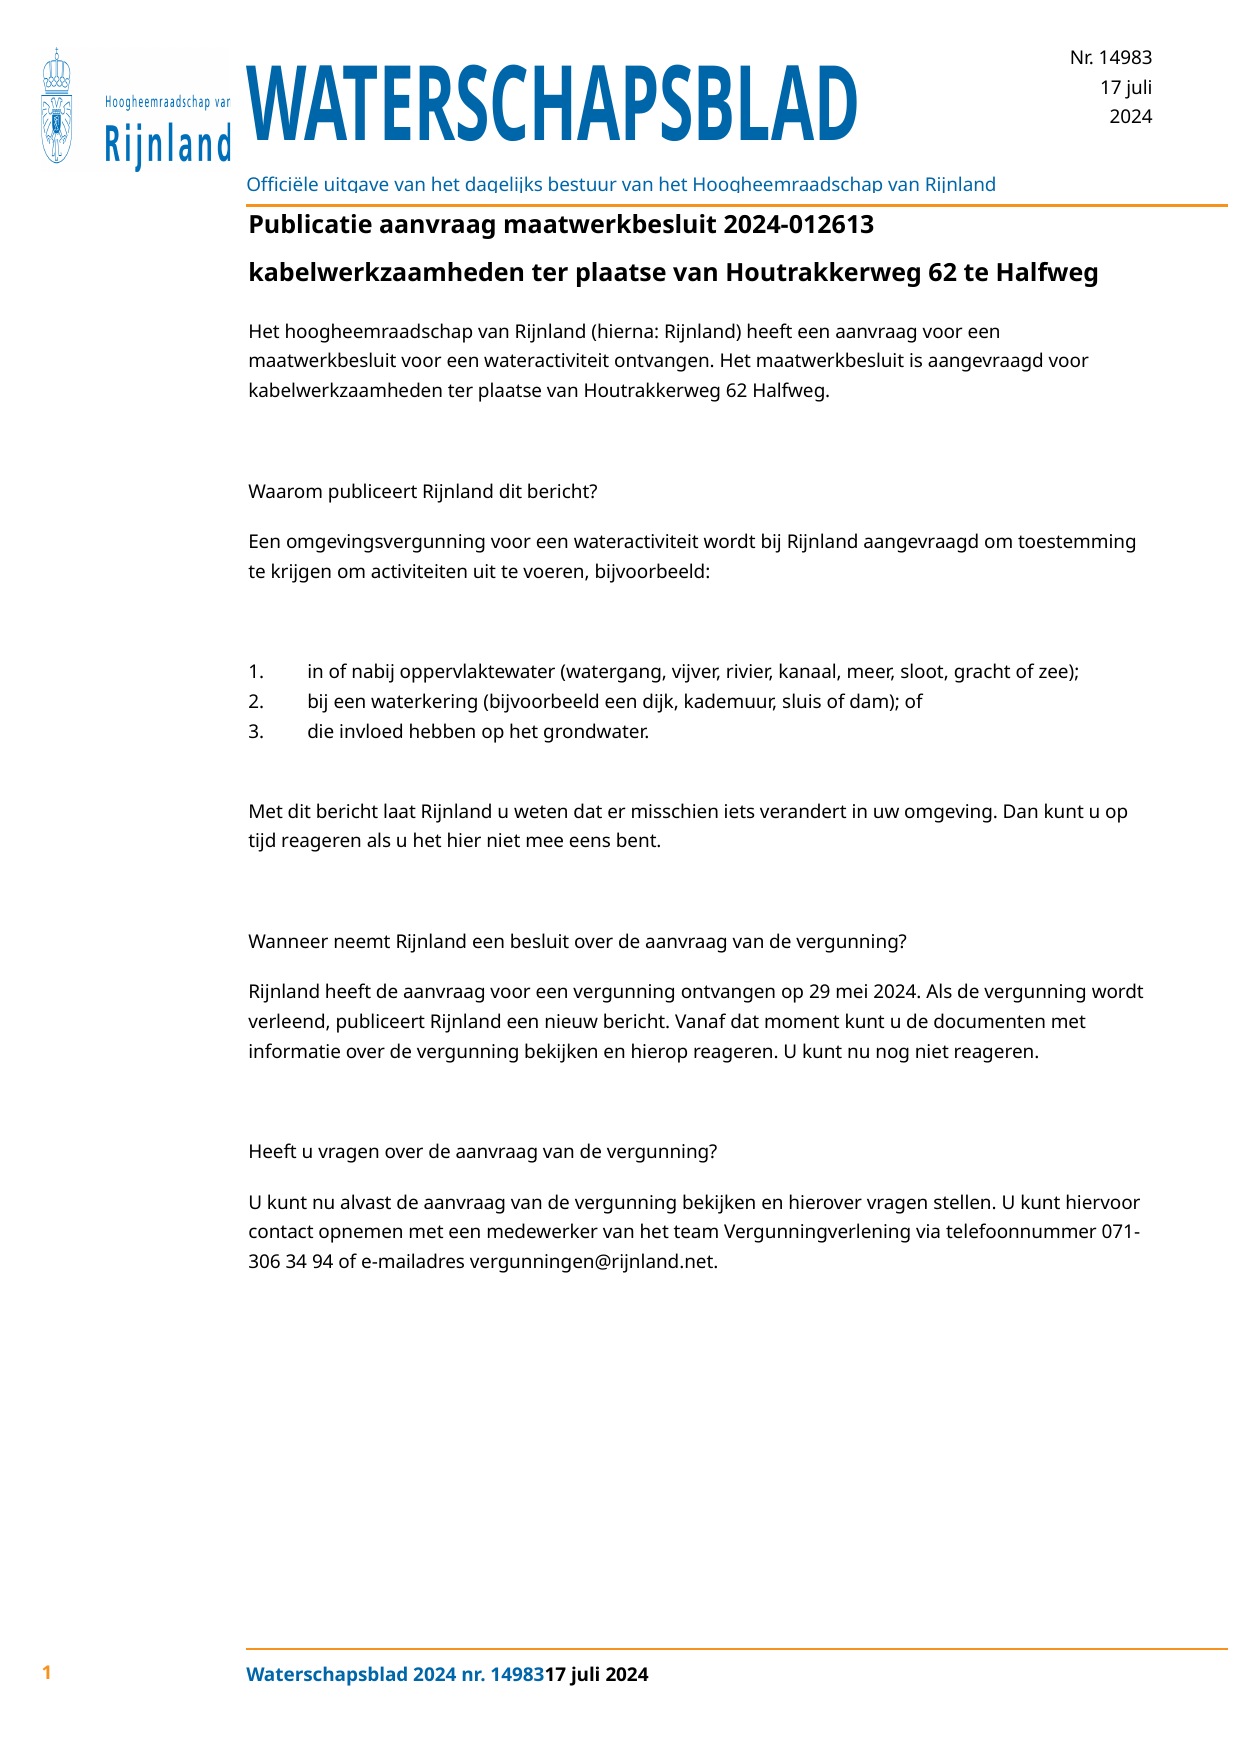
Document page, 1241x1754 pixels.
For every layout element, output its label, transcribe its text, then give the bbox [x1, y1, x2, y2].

picture [41, 47, 231, 172]
text Publicatie aanvraag maatwerkbesluit 2024-012613 kabelwerkzaamheden ter plaatse van Houtrakkerweg 62 te Halfweg [248, 207, 1152, 288]
text U kunt nu alvast de aanvraag van de vergunning bekijken en hierover vragen stellen. U kunt hiervoor contact opnemen met een medewerker van het team Vergunningverlening via telefoonnummer 071-306 34 94 of e-mailadres vergunningen@rijnland.net. [248, 1189, 1152, 1274]
text Met dit bericht laat Rijnland u weten dat er misschien iets verandert in uw omgeving. Dan kunt u op tijd reageren als u het hier niet mee eens bent. [248, 798, 1152, 853]
text Heeft u vragen over de aanvraag van de vergunning? [248, 1139, 1152, 1164]
list die invloed hebben op het grondwater. [248, 718, 1152, 744]
text Een omgevingsvergunning voor een wateractiviteit wordt bij Rijnland aangevraagd om toestemming te krijgen om activiteiten uit te voeren, bijvoorbeeld: [248, 528, 1152, 584]
text Rijnland heeft de aanvraag voor een vergunning ontvangen op 29 mei 2024. Als de vergunning wordt verleend, publiceert Rijnland een nieuw bericht. Vanaf dat moment kunt u de documenten met informatie over de vergunning bekijken en hierop reageren. U kunt nu nog niet reageren. [248, 979, 1152, 1064]
text Waarom publiceert Rijnland dit bericht? [248, 478, 1152, 504]
text Wanneer neemt Rijnland een besluit over de aanvraag van de vergunning? [248, 928, 1152, 954]
list bij een waterkering (bijvoorbeeld een dijk, kademuur, sluis of dam); of [248, 688, 1152, 714]
list in of nabij oppervlaktewater (watergang, vijver, rivier, kanaal, meer, sloot, gracht of zee); [248, 659, 1152, 684]
text Het hoogheemraadschap van Rijnland (hierna: Rijnland) heeft een aanvraag voor een maatwerkbesluit voor een wateractiviteit ontvangen. Het maatwerkbesluit is aangevraagd voor kabelwerkzaamheden ter plaatse van Houtrakkerweg 62 Halfweg. [248, 318, 1152, 403]
